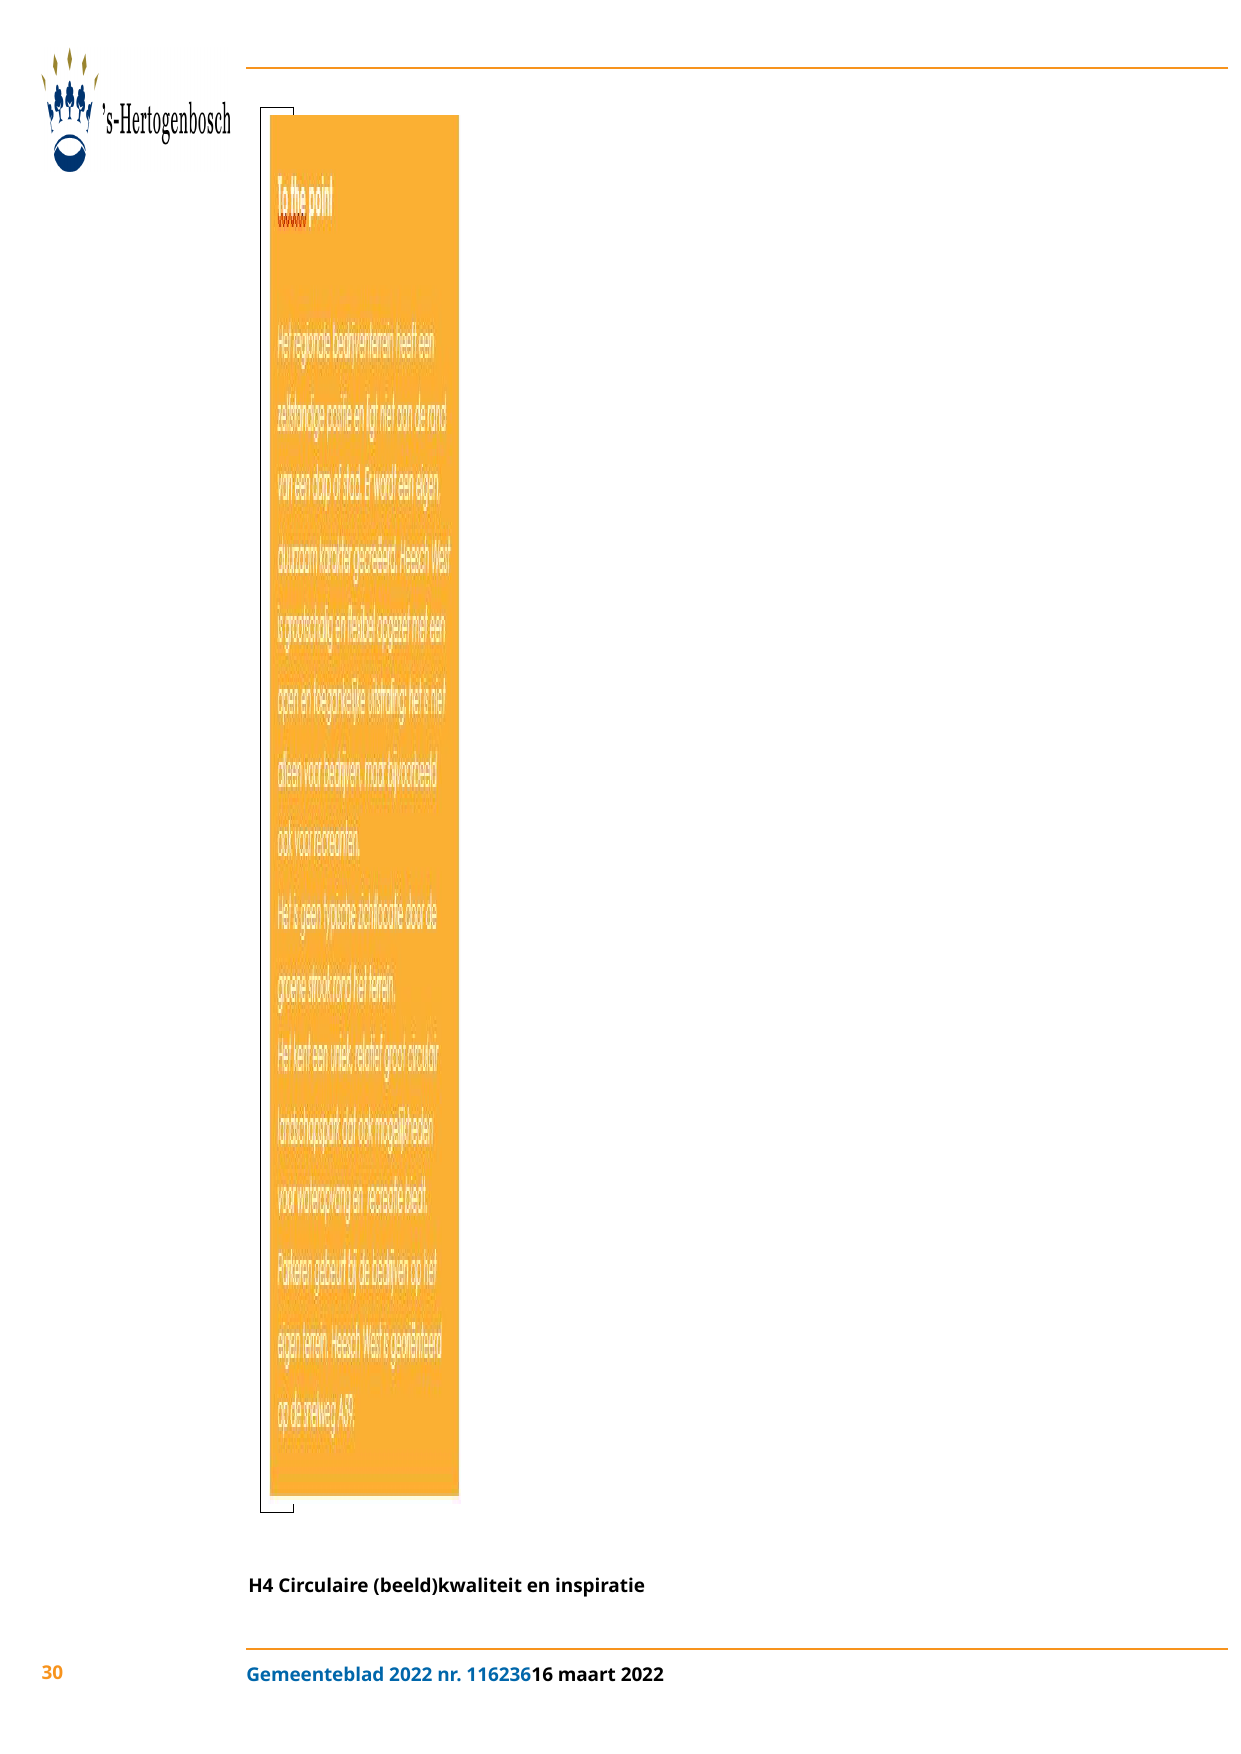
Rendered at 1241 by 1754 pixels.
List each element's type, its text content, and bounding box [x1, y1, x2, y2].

picture [41, 47, 231, 172]
picture [268, 115, 461, 1504]
text H4 Circulaire (beeld)kwaliteit en inspiratie [248, 1571, 1152, 1599]
